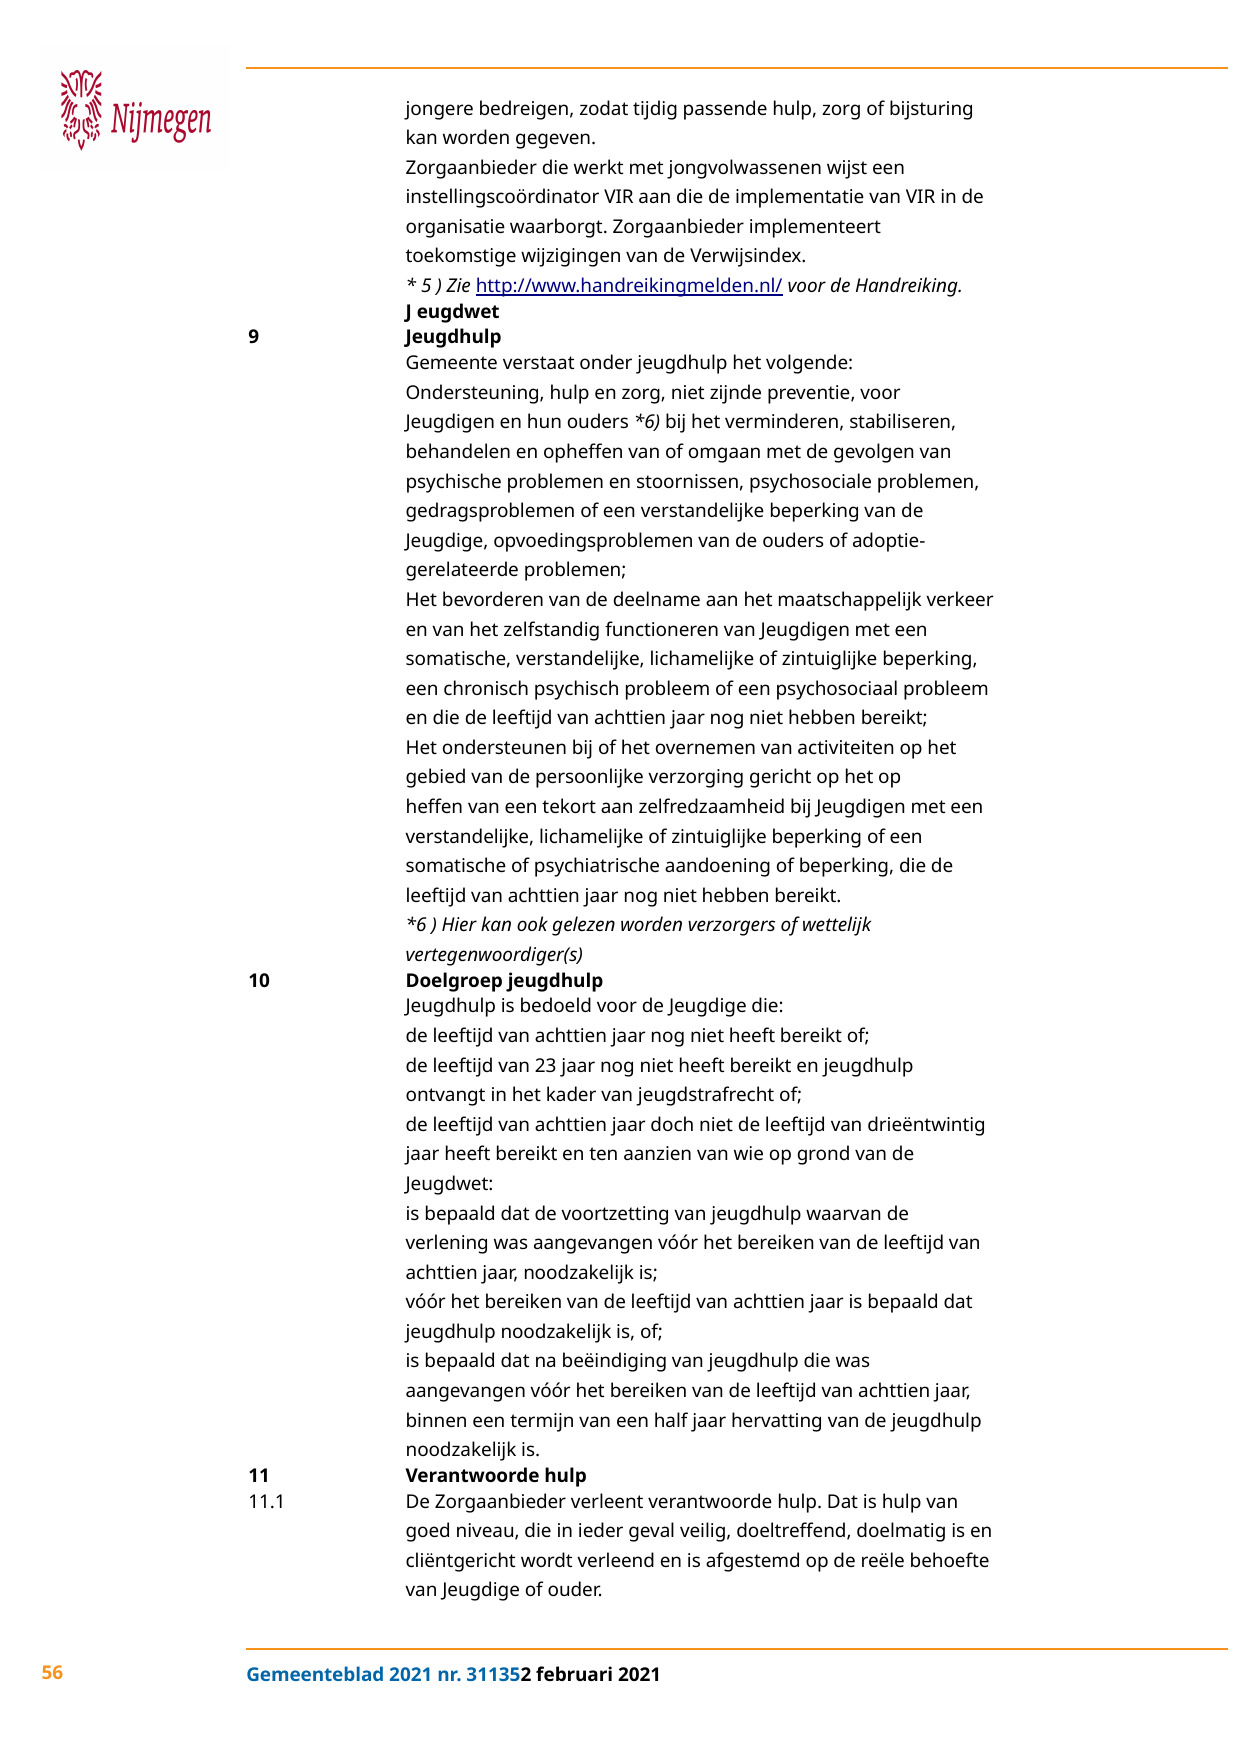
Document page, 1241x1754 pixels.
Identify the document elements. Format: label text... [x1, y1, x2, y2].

table_cell jongere bedreigen, zodat tijdig passende hulp, zorg of bijsturing kan worden gegeven. Zorgaanbieder die werkt met jongvolwassenen wijst een instellingscoördinator VIR aan die de implementatie van VIR in de organisatie waarborgt. Zorgaanbieder implementeert toekomstige wijzigingen van de Verwijsindex. * 5 ) Zie http://www.handreikingmelden.nl/ voor de Handreiking. [405, 95, 994, 298]
table_cell [248, 298, 405, 324]
picture [41, 47, 231, 172]
table_cell 11 [248, 1462, 405, 1488]
table_cell 11.1 [248, 1488, 405, 1602]
table_cell [248, 95, 405, 298]
table_cell Doelgroep jeugdhulp [405, 967, 994, 993]
table_cell Jeugdhulp is bedoeld voor de Jeugdige die: de leeftijd van achttien jaar nog niet heeft bereikt of; de leeftijd van 23 jaar nog niet heeft bereikt en jeugdhulp ontvangt in het kader van jeugdstrafrecht of; de leeftijd van achttien jaar doch niet de leeftijd van drieëntwintig jaar heeft bereikt en ten aanzien van wie op grond van de Jeugdwet: is bepaald dat de voortzetting van jeugdhulp waarvan de verlening was aangevangen vóór het bereiken van de leeftijd van achttien jaar, noodzakelijk is; vóór het bereiken van de leeftijd van achttien jaar is bepaald dat jeugdhulp noodzakelijk is, of; is bepaald dat na beëindiging van jeugdhulp die was aangevangen vóór het bereiken van de leeftijd van achttien jaar, binnen een termijn van een half jaar hervatting van de jeugdhulp noodzakelijk is. [405, 993, 994, 1462]
table_cell Gemeente verstaat onder jeugdhulp het volgende: Ondersteuning, hulp en zorg, niet zijnde preventie, voor Jeugdigen en hun ouders *6) bij het verminderen, stabiliseren, behandelen en opheffen van of omgaan met de gevolgen van psychische problemen en stoornissen, psychosociale problemen, gedragsproblemen of een verstandelijke beperking van de Jeugdige, opvoedingsproblemen van de ouders of adoptie-gerelateerde problemen; Het bevorderen van de deelname aan het maatschappelijk verkeer en van het zelfstandig functioneren van Jeugdigen met een somatische, verstandelijke, lichamelijke of zintuiglijke beperking, een chronisch psychisch probleem of een psychosociaal probleem en die de leeftijd van achttien jaar nog niet hebben bereikt; Het ondersteunen bij of het overnemen van activiteiten op het gebied van de persoonlijke verzorging gericht op het op heffen van een tekort aan zelfredzaamheid bij Jeugdigen met een verstandelijke, lichamelijke of zintuiglijke beperking of een somatische of psychiatrische aandoening of beperking, die de leeftijd van achttien jaar nog niet hebben bereikt. *6 ) Hier kan ook gelezen worden verzorgers of wettelijk vertegenwoordiger(s) [405, 350, 994, 967]
table_cell 10 [248, 967, 405, 993]
table_cell De Zorgaanbieder verleent verantwoorde hulp. Dat is hulp van goed niveau, die in ieder geval veilig, doeltreffend, doelmatig is en cliëntgericht wordt verleend en is afgestemd op de reële behoefte van Jeugdige of ouder. [405, 1488, 994, 1602]
table_cell [248, 350, 405, 967]
table_cell 9 [248, 324, 405, 349]
table_cell J eugdwet [405, 298, 994, 324]
table_cell Jeugdhulp [405, 324, 994, 349]
table_cell [248, 993, 405, 1462]
table_cell Verantwoorde hulp [405, 1462, 994, 1488]
